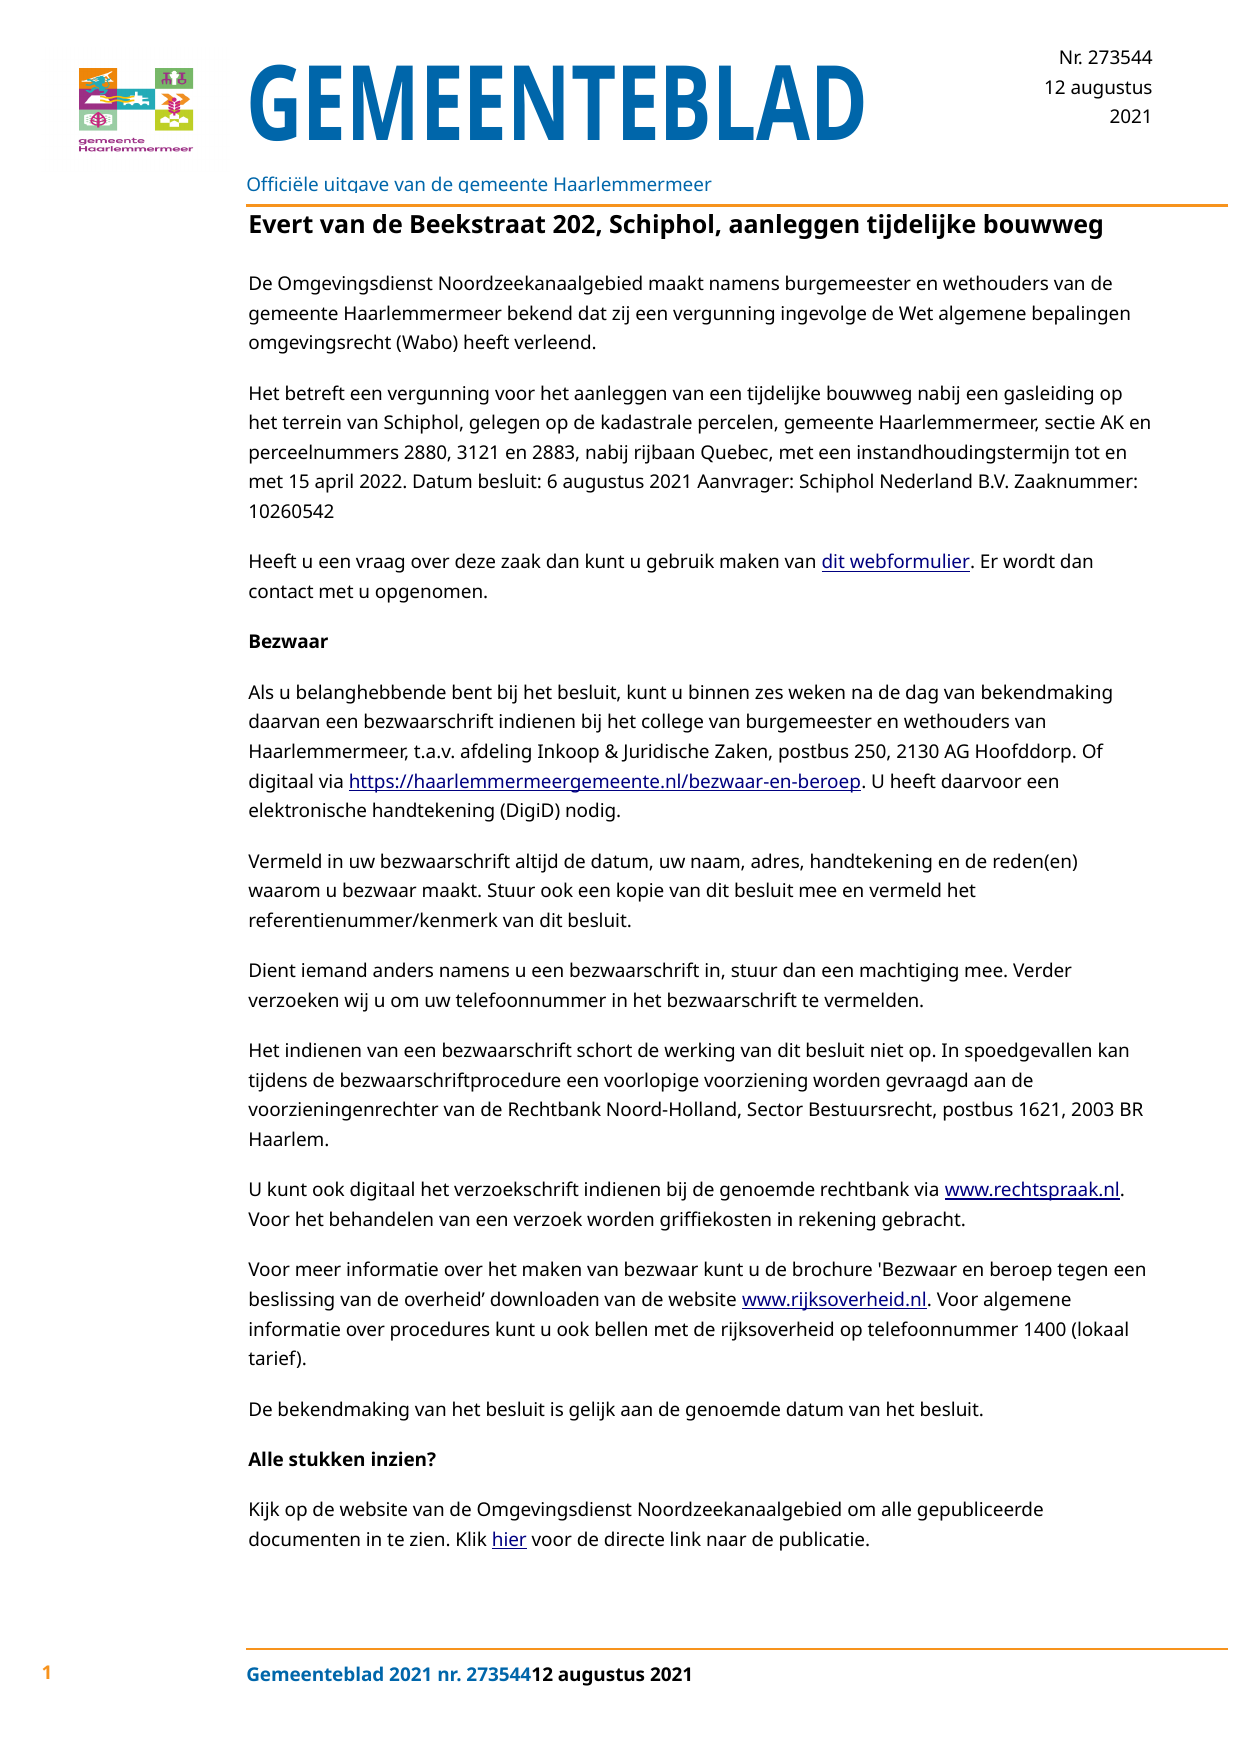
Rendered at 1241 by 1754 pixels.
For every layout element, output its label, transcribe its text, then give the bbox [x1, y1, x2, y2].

text Evert van de Beekstraat 202, Schiphol, aanleggen tijdelijke bouwweg [248, 207, 1152, 241]
picture [41, 47, 231, 172]
text De Omgevingsdienst Noordzeekanaalgebied maakt namens burgemeester en wethouders van de gemeente Haarlemmermeer bekend dat zij een vergunning ingevolge de Wet algemene bepalingen omgevingsrecht (Wabo) heeft verleend. [248, 270, 1152, 355]
text Kijk op de website van de Omgevingsdienst Noordzeekanaalgebied om alle gepubliceerde documenten in te zien. Klik hier voor de directe link naar de publicatie. [248, 1497, 1152, 1552]
text Het betreft een vergunning voor het aanleggen van een tijdelijke bouwweg nabij een gasleiding op het terrein van Schiphol, gelegen op de kadastrale percelen, gemeente Haarlemmermeer, sectie AK en perceelnummers 2880, 3121 en 2883, nabij rijbaan Quebec, met een instandhoudingstermijn tot en met 15 april 2022. Datum besluit: 6 augustus 2021 Aanvrager: Schiphol Nederland B.V. Zaaknummer: 10260542 [248, 380, 1152, 524]
text De bekendmaking van het besluit is gelijk aan de genoemde datum van het besluit. [248, 1396, 1152, 1421]
text Vermeld in uw bezwaarschrift altijd de datum, uw naam, adres, handtekening en de reden(en) waarom u bezwaar maakt. Stuur ook een kopie van dit besluit mee en vermeld het referentienummer/kenmerk van dit besluit. [248, 848, 1152, 933]
text Als u belanghebbende bent bij het besluit, kunt u binnen zes weken na de dag van bekendmaking daarvan een bezwaarschrift indienen bij het college van burgemeester en wethouders van Haarlemmermeer, t.a.v. afdeling Inkoop & Juridische Zaken, postbus 250, 2130 AG Hoofddorp. Of digitaal via https://haarlemmermeergemeente.nl/bezwaar-en-beroep. U heeft daarvoor een elektronische handtekening (DigiD) nodig. [248, 679, 1152, 823]
text Dient iemand anders namens u een bezwaarschrift in, stuur dan een machtiging mee. Verder verzoeken wij u om uw telefoonnummer in het bezwaarschrift te vermelden. [248, 957, 1152, 1013]
text Voor meer informatie over het maken van bezwaar kunt u de brochure 'Bezwaar en beroep tegen een beslissing van de overheid’ downloaden van de website www.rijksoverheid.nl. Voor algemene informatie over procedures kunt u ook bellen met de rijksoverheid op telefoonnummer 1400 (lokaal tarief). [248, 1257, 1152, 1371]
text U kunt ook digitaal het verzoekschrift indienen bij de genoemde rechtbank via www.rechtspraak.nl. Voor het behandelen van een verzoek worden griffiekosten in rekening gebracht. [248, 1177, 1152, 1232]
text Alle stukken inzien? [248, 1446, 1152, 1472]
text Heeft u een vraag over deze zaak dan kunt u gebruik maken van dit webformulier. Er wordt dan contact met u opgenomen. [248, 549, 1152, 604]
text Bezwaar [248, 629, 1152, 654]
text Het indienen van een bezwaarschrift schort de werking van dit besluit niet op. In spoedgevallen kan tijdens de bezwaarschriftprocedure een voorlopige voorziening worden gevraagd aan de voorzieningenrechter van de Rechtbank Noord-Holland, Sector Bestuursrecht, postbus 1621, 2003 BR Haarlem. [248, 1037, 1152, 1152]
